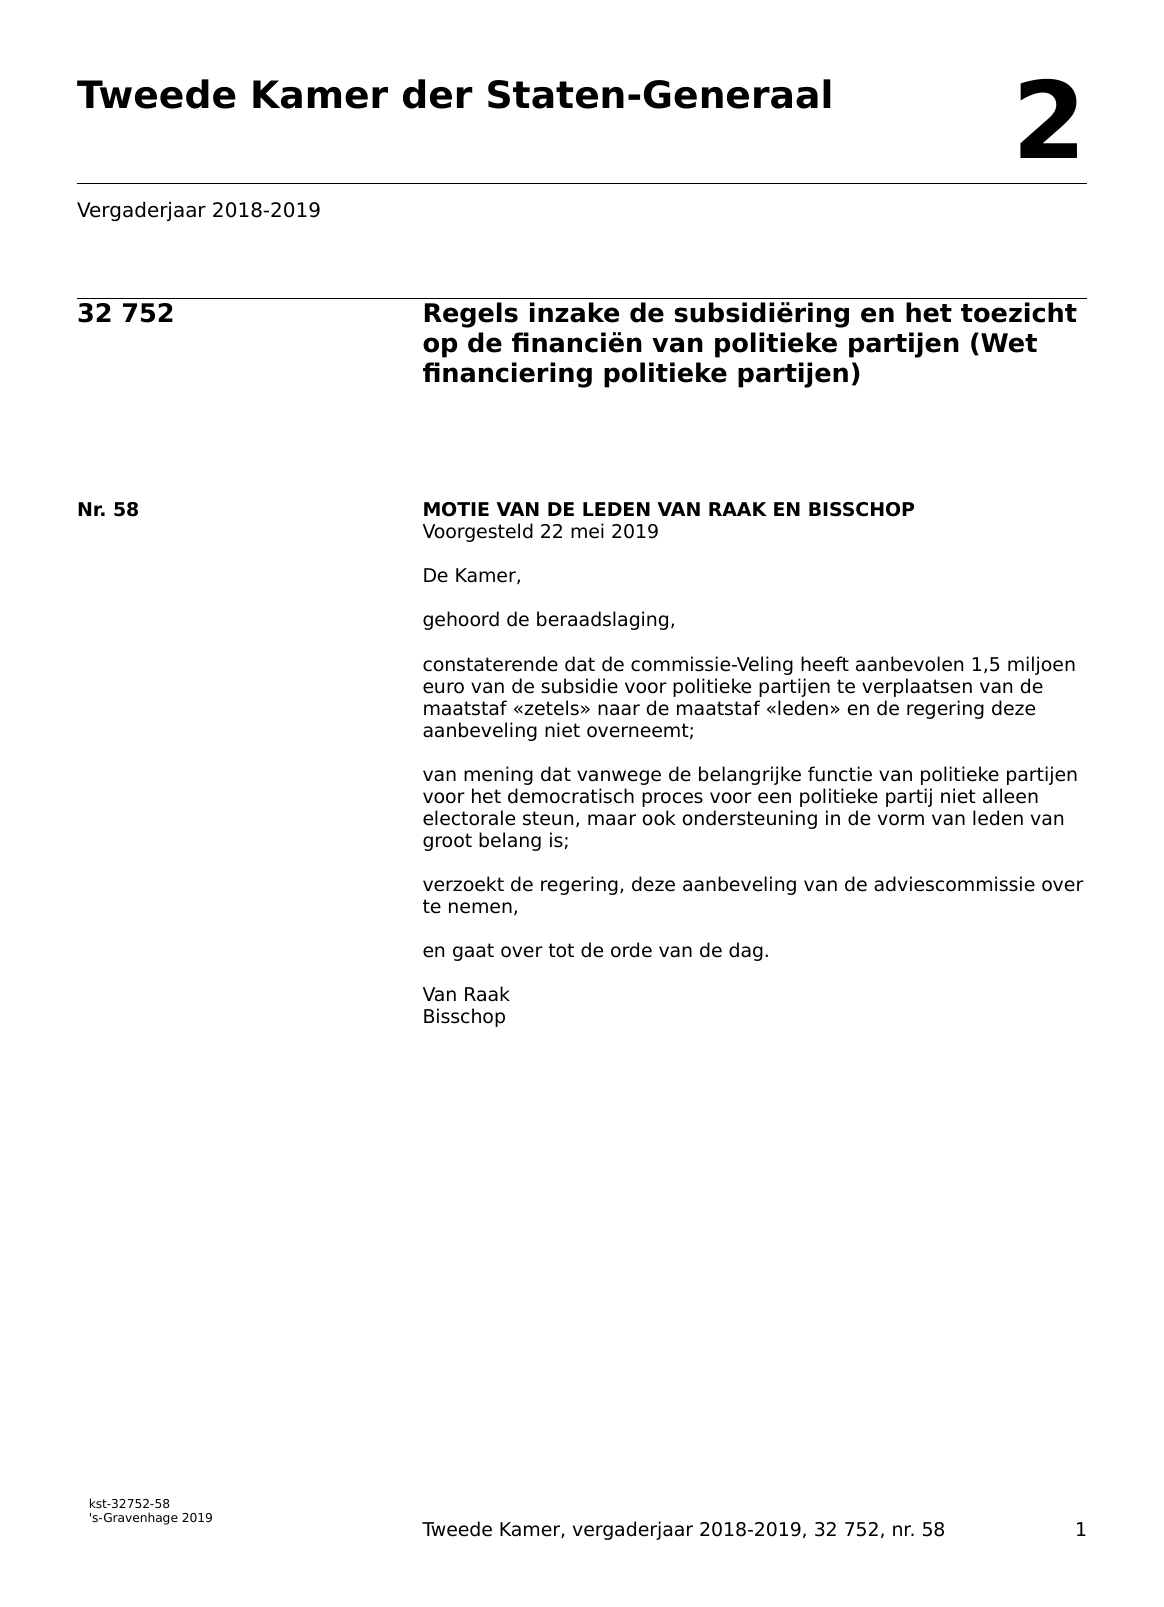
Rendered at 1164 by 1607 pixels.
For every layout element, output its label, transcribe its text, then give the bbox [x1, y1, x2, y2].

text gehoord de beraadslaging, [422, 609, 1087, 631]
text Van Raak [422, 984, 1087, 1006]
text 's-Gravenhage 2019 [88, 1511, 323, 1525]
text constaterende dat de commissie-Veling heeft aanbevolen 1,5 miljoen euro van de subsidie voor politieke partijen te verplaatsen van de maatstaf «zetels» naar de maatstaf «leden» en de regering deze aanbeveling niet overneemt; [422, 653, 1087, 741]
subtitle 32 752 Regels inzake de subsidiëring en het toezicht op de financiën van politieke partijen (Wet financiering politieke partijen) [77, 299, 1087, 388]
text verzoekt de regering, deze aanbeveling van de adviescommissie over te nemen, [422, 874, 1087, 918]
text Voorgesteld 22 mei 2019 [422, 521, 1087, 543]
text De Kamer, [422, 565, 1087, 587]
text kst-32752-58 [88, 1497, 323, 1511]
text Bisschop [422, 1006, 1087, 1028]
table_header Tweede Kamer der Staten-Generaal [77, 59, 886, 183]
subtitle Nr. 58 MOTIE VAN DE LEDEN VAN RAAK EN BISSCHOP [77, 499, 1087, 521]
text en gaat over tot de orde van de dag. [422, 940, 1087, 962]
table_cell Vergaderjaar 2018-2019 [77, 184, 1087, 298]
text van mening dat vanwege de belangrijke functie van politieke partijen voor het democratisch proces voor een politieke partij niet alleen electorale steun, maar ook ondersteuning in de vorm van leden van groot belang is; [422, 764, 1087, 852]
table_header 2 [886, 59, 1087, 183]
